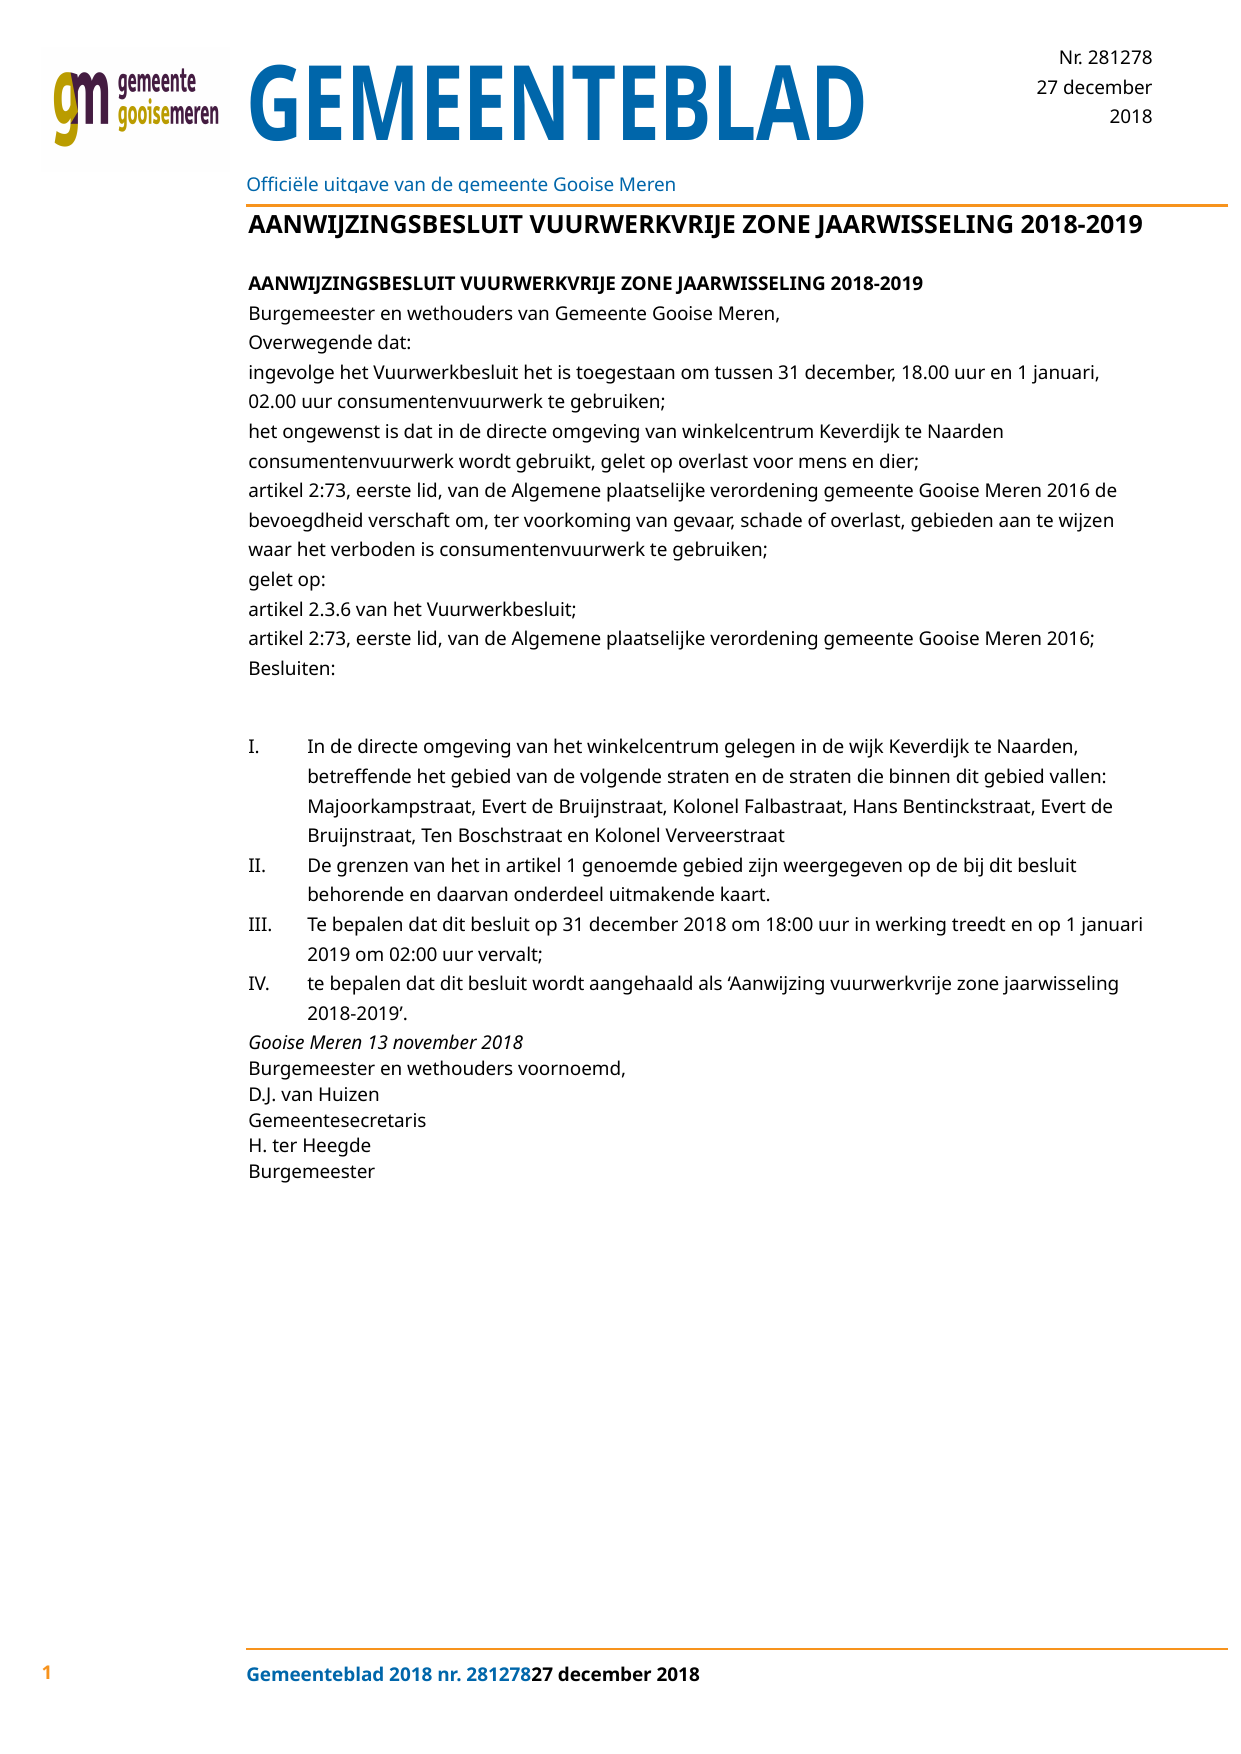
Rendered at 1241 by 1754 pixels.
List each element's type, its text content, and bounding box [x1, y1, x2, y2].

list In de directe omgeving van het winkelcentrum gelegen in de wijk Keverdijk te Naarden, betreffende het gebied van de volgende straten en de straten die binnen dit gebied vallen: [248, 734, 1152, 789]
list Majoorkampstraat, Evert de Bruijnstraat, Kolonel Falbastraat, Hans Bentinckstraat, Evert de Bruijnstraat, Ten Boschstraat en Kolonel Verveerstraat [248, 793, 1152, 848]
text D.J. van Huizen [248, 1081, 1152, 1107]
text H. ter Heegde [248, 1132, 1152, 1158]
text artikel 2:73, eerste lid, van de Algemene plaatselijke verordening gemeente Gooise Meren 2016 de bevoegdheid verschaft om, ter voorkoming van gevaar, schade of overlast, gebieden aan te wijzen waar het verboden is consumentenvuurwerk te gebruiken; [248, 477, 1152, 562]
text Burgemeester en wethouders voornoemd, [248, 1055, 1152, 1081]
text Gemeentesecretaris [248, 1107, 1152, 1132]
list Te bepalen dat dit besluit op 31 december 2018 om 18:00 uur in werking treedt en op 1 januari 2019 om 02:00 uur vervalt; [248, 911, 1152, 967]
text ingevolge het Vuurwerkbesluit het is toegestaan om tussen 31 december, 18.00 uur en 1 januari, 02.00 uur consumentenvuurwerk te gebruiken; [248, 359, 1152, 414]
list te bepalen dat dit besluit wordt aangehaald als ‘Aanwijzing vuurwerkvrije zone jaarwisseling 2018-2019’. [248, 970, 1152, 1026]
text artikel 2.3.6 van het Vuurwerkbesluit; [248, 596, 1152, 621]
list De grenzen van het in artikel 1 genoemde gebied zijn weergegeven op de bij dit besluit behorende en daarvan onderdeel uitmakende kaart. [248, 852, 1152, 907]
text artikel 2:73, eerste lid, van de Algemene plaatselijke verordening gemeente Gooise Meren 2016; [248, 625, 1152, 651]
text Gooise Meren 13 november 2018 [248, 1029, 1152, 1055]
text Overwegende dat: [248, 329, 1152, 355]
picture [41, 47, 231, 172]
text Besluiten: [248, 655, 1152, 681]
text AANWIJZINGSBESLUIT VUURWERKVRIJE ZONE JAARWISSELING 2018-2019 [248, 207, 1152, 241]
text gelet op: [248, 566, 1152, 592]
text het ongewenst is dat in de directe omgeving van winkelcentrum Keverdijk te Naarden consumentenvuurwerk wordt gebruikt, gelet op overlast voor mens en dier; [248, 418, 1152, 473]
text Burgemeester en wethouders van Gemeente Gooise Meren, [248, 300, 1152, 326]
text AANWIJZINGSBESLUIT VUURWERKVRIJE ZONE JAARWISSELING 2018-2019 [248, 270, 1152, 296]
text Burgemeester [248, 1158, 1152, 1184]
